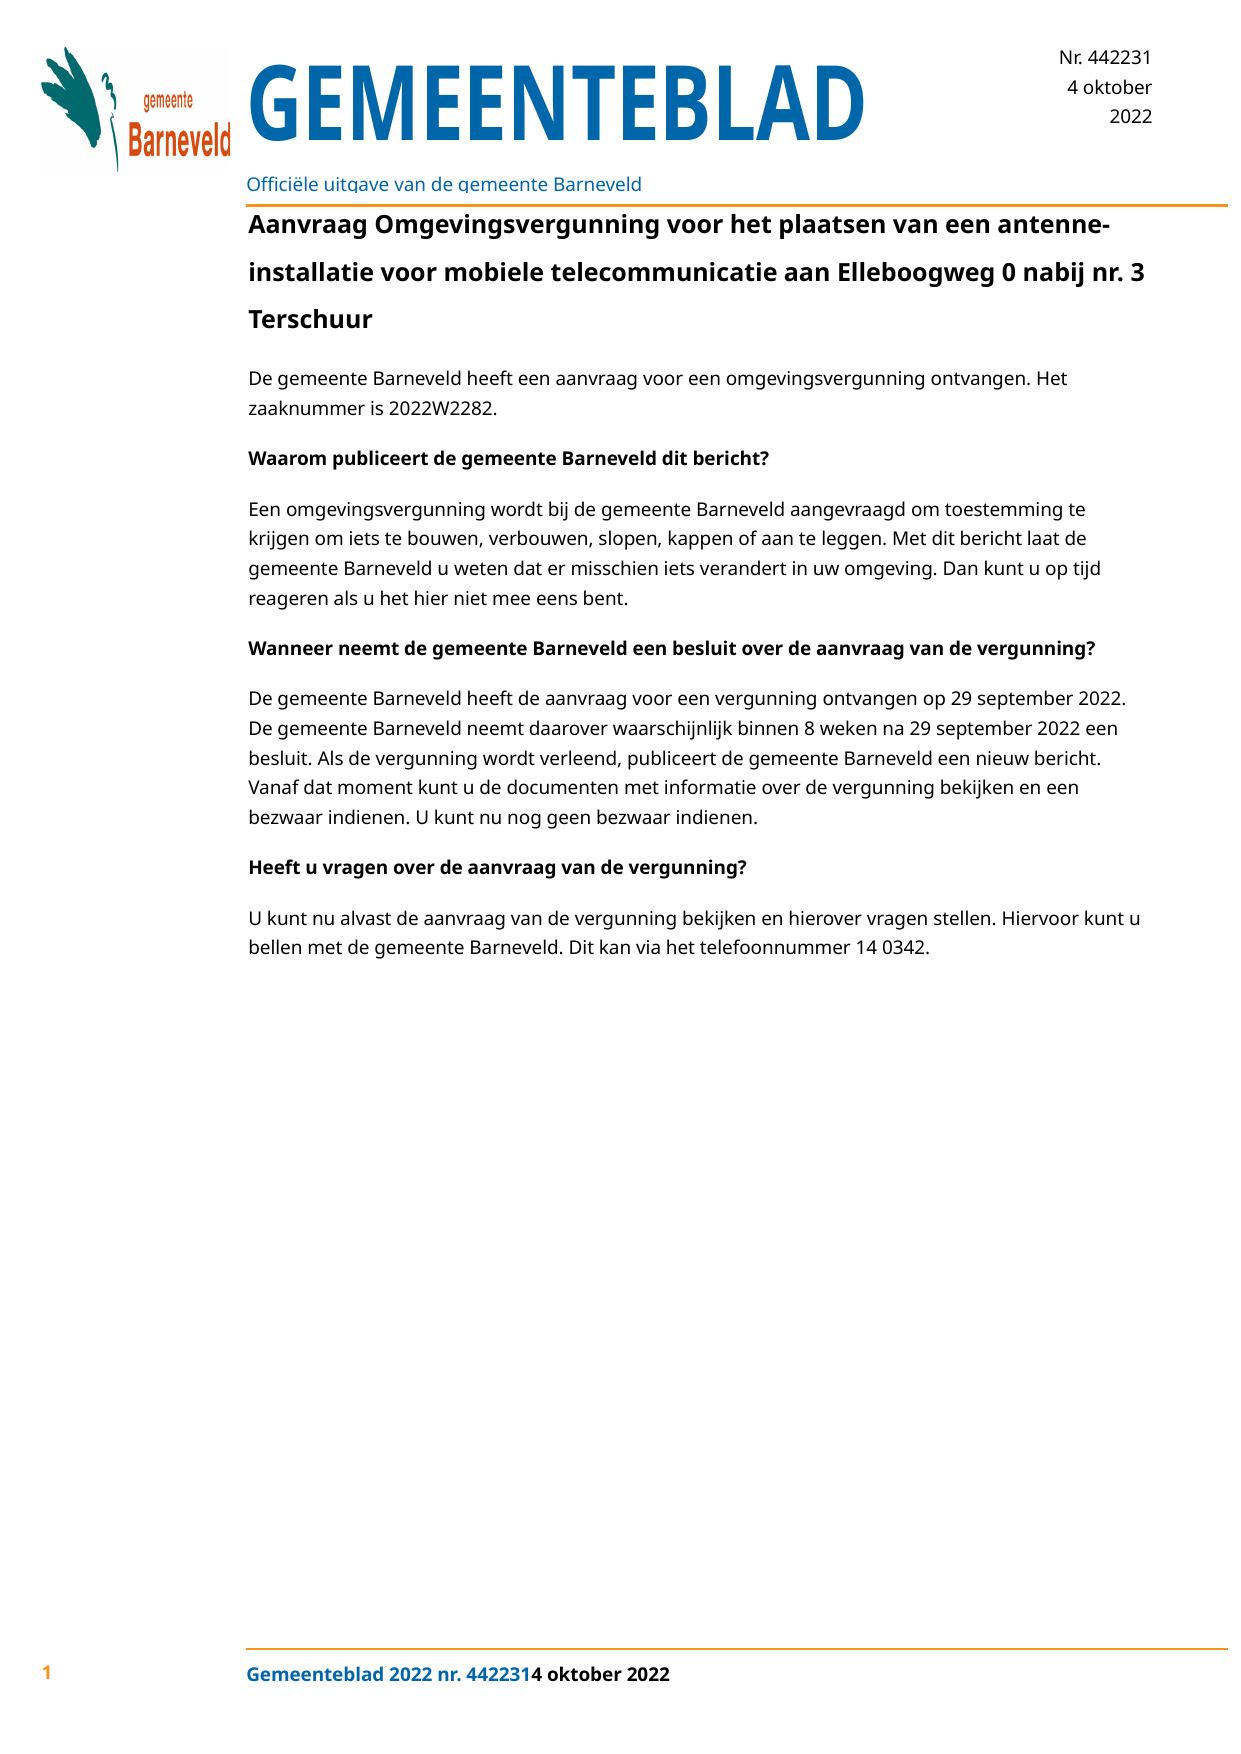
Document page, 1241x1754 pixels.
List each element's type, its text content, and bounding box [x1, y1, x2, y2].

text De gemeente Barneveld heeft de aanvraag voor een vergunning ontvangen op 29 september 2022. De gemeente Barneveld neemt daarover waarschijnlijk binnen 8 weken na 29 september 2022 een besluit. Als de vergunning wordt verleend, publiceert de gemeente Barneveld een nieuw bericht. Vanaf dat moment kunt u de documenten met informatie over de vergunning bekijken en een bezwaar indienen. U kunt nu nog geen bezwaar indienen. [248, 686, 1152, 829]
text Waarom publiceert de gemeente Barneveld dit bericht? [248, 446, 1152, 471]
text Wanneer neemt de gemeente Barneveld een besluit over de aanvraag van de vergunning? [248, 635, 1152, 661]
text Aanvraag Omgevingsvergunning voor het plaatsen van een antenne-installatie voor mobiele telecommunicatie aan Elleboogweg 0 nabij nr. 3 Terschuur [248, 207, 1152, 336]
picture [41, 47, 231, 172]
text U kunt nu alvast de aanvraag van de vergunning bekijken en hierover vragen stellen. Hiervoor kunt u bellen met de gemeente Barneveld. Dit kan via het telefoonnummer 14 0342. [248, 905, 1152, 960]
text Heeft u vragen over de aanvraag van de vergunning? [248, 854, 1152, 880]
text Een omgevingsvergunning wordt bij de gemeente Barneveld aangevraagd om toestemming te krijgen om iets te bouwen, verbouwen, slopen, kappen of aan te leggen. Met dit bericht laat de gemeente Barneveld u weten dat er misschien iets verandert in uw omgeving. Dan kunt u op tijd reageren als u het hier niet mee eens bent. [248, 496, 1152, 610]
text De gemeente Barneveld heeft een aanvraag voor een omgevingsvergunning ontvangen. Het zaaknummer is 2022W2282. [248, 366, 1152, 421]
